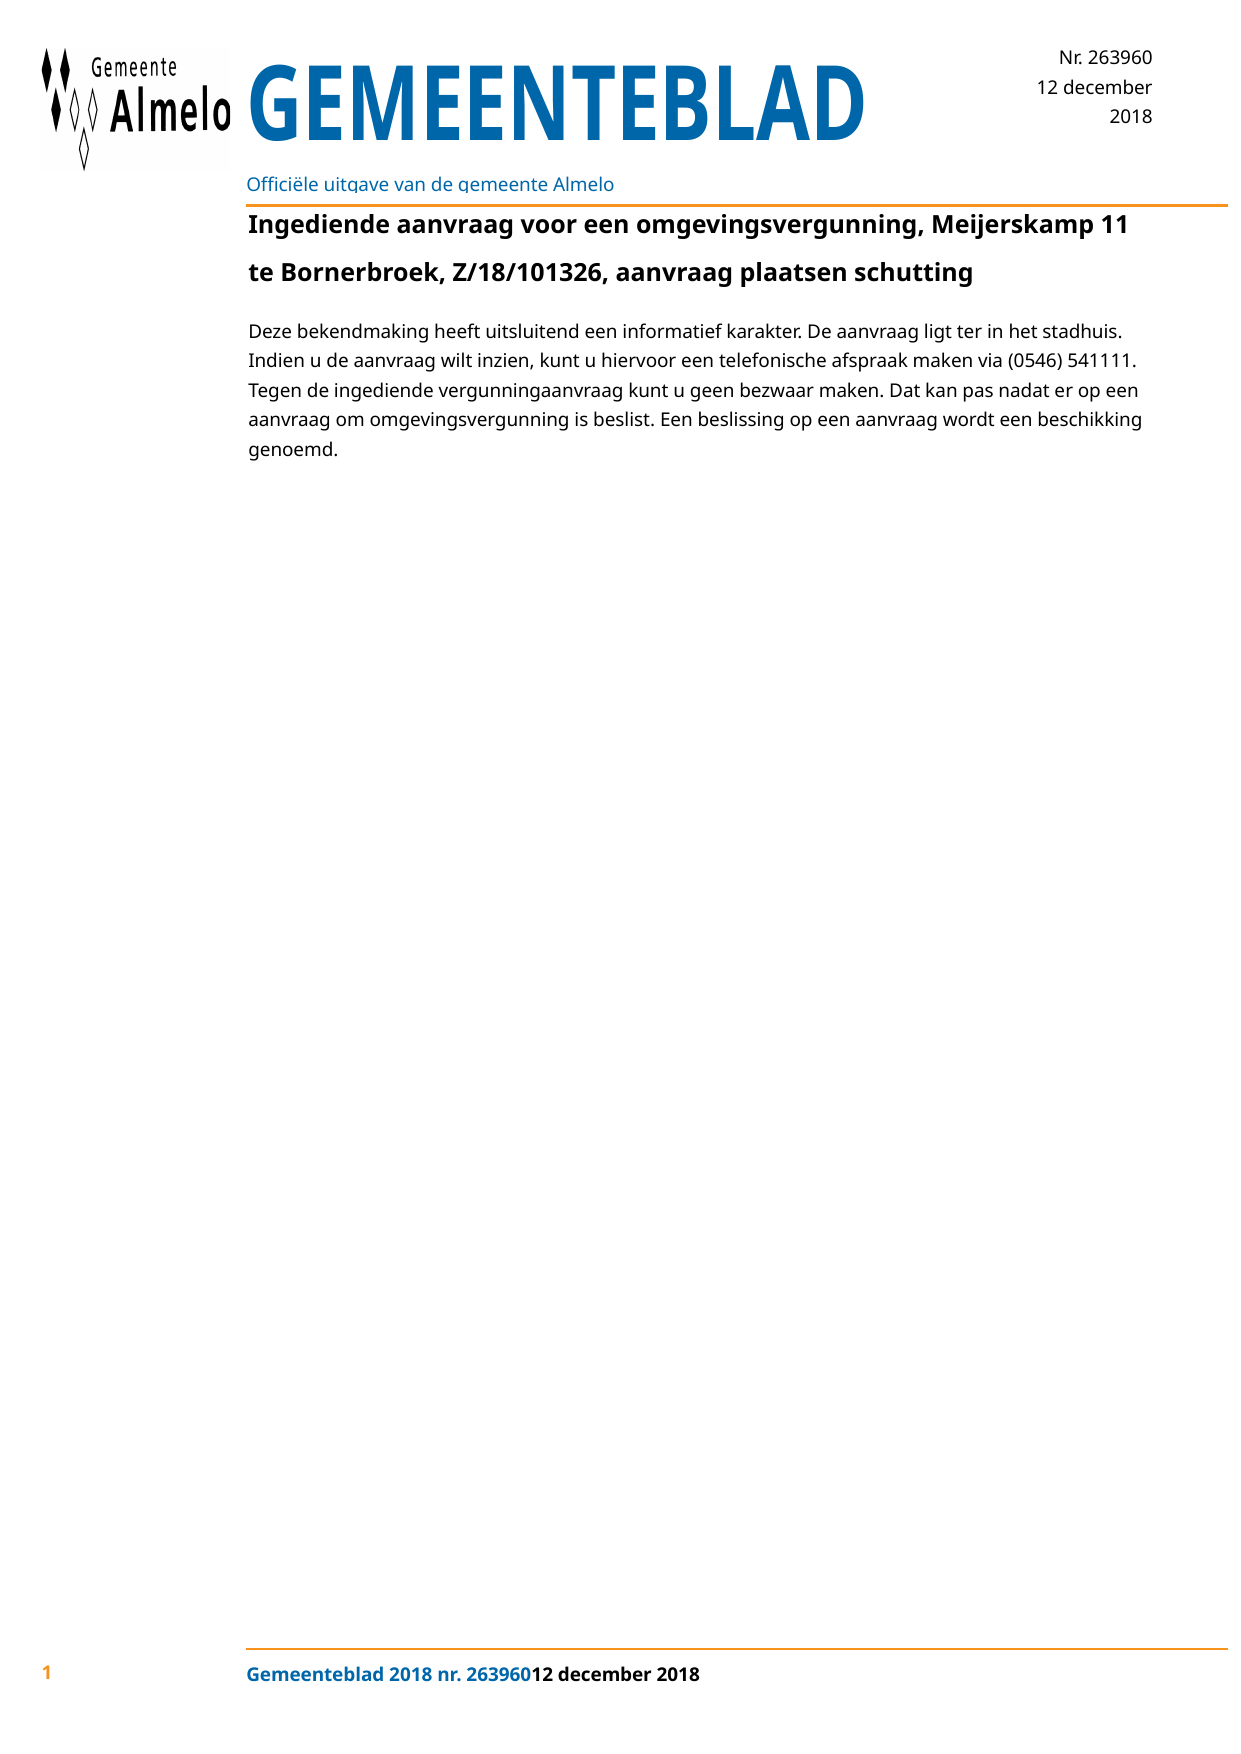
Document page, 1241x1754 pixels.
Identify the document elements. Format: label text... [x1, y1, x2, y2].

text Deze bekendmaking heeft uitsluitend een informatief karakter. De aanvraag ligt ter in het stadhuis. Indien u de aanvraag wilt inzien, kunt u hiervoor een telefonische afspraak maken via (0546) 541111. Tegen de ingediende vergunningaanvraag kunt u geen bezwaar maken. Dat kan pas nadat er op een aanvraag om omgevingsvergunning is beslist. Een beslissing op een aanvraag wordt een beschikking genoemd. [248, 318, 1152, 462]
text Ingediende aanvraag voor een omgevingsvergunning, Meijerskamp 11 te Bornerbroek, Z/18/101326, aanvraag plaatsen schutting [248, 207, 1152, 288]
picture [41, 47, 231, 172]
